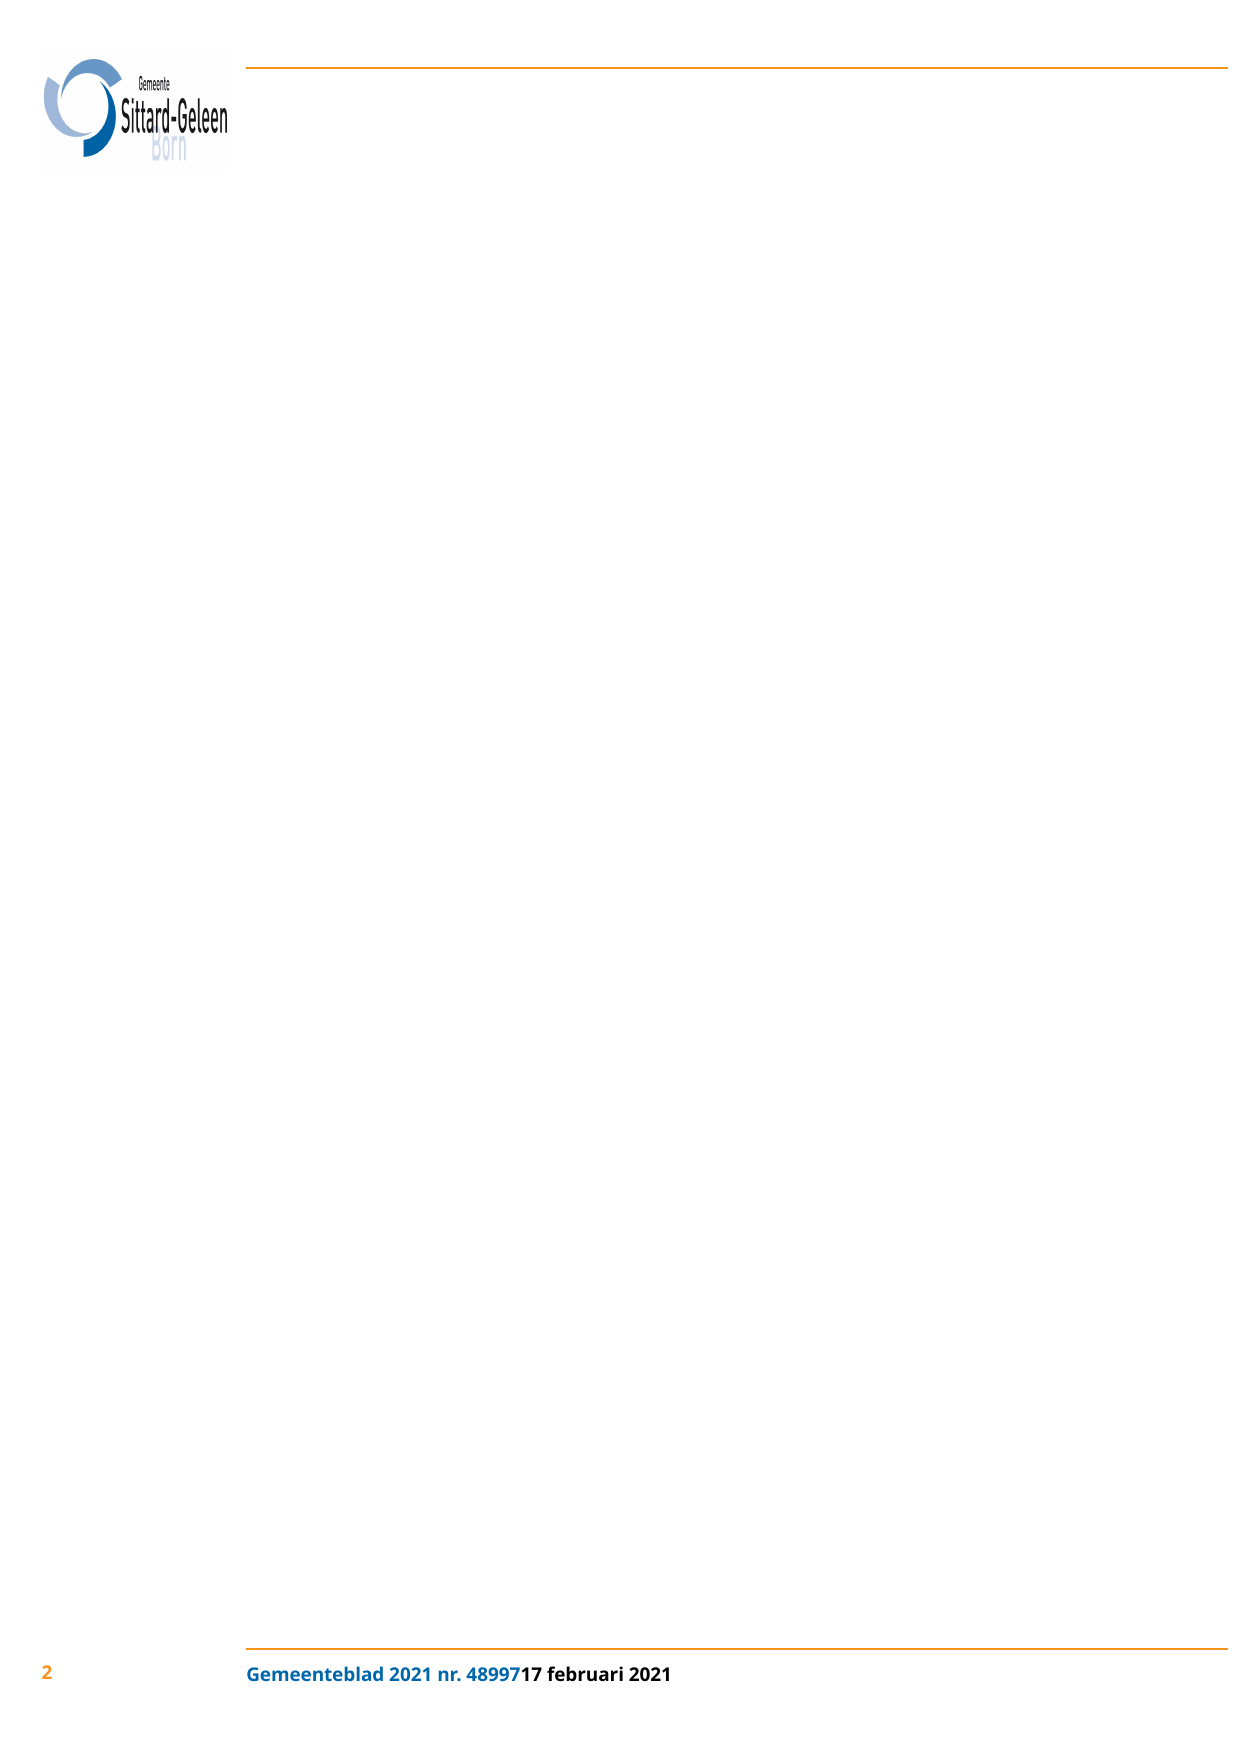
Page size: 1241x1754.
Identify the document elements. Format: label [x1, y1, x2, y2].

picture [41, 47, 231, 172]
